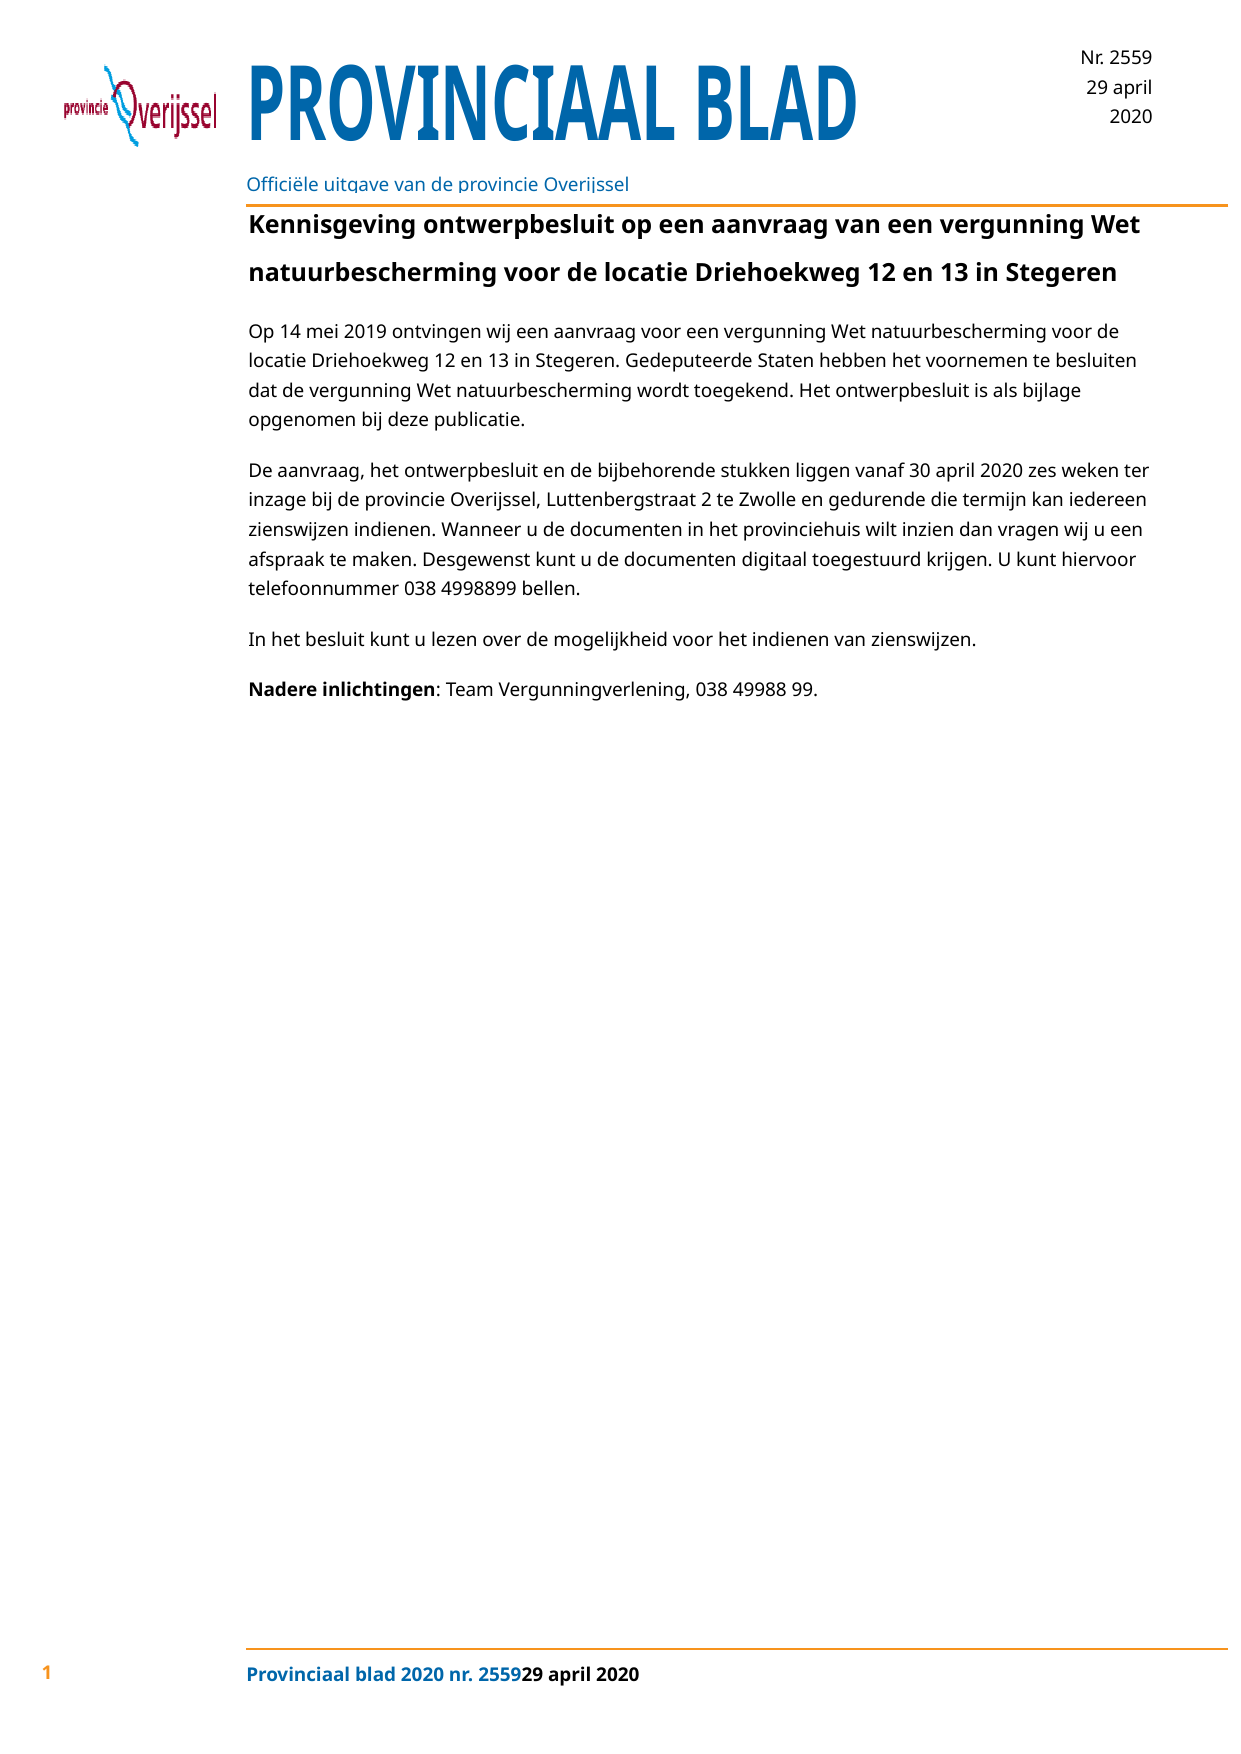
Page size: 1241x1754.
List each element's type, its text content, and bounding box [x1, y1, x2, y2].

text In het besluit kunt u lezen over de mogelijkheid voor het indienen van zienswijzen. [248, 626, 1152, 652]
text Kennisgeving ontwerpbesluit op een aanvraag van een vergunning Wet natuurbescherming voor de locatie Driehoekweg 12 en 13 in Stegeren [248, 207, 1152, 288]
text Nadere inlichtingen: Team Vergunningverlening, 038 49988 99. [248, 676, 1152, 702]
text De aanvraag, het ontwerpbesluit en de bijbehorende stukken liggen vanaf 30 april 2020 zes weken ter inzage bij de provincie Overijssel, Luttenbergstraat 2 te Zwolle en gedurende die termijn kan iedereen zienswijzen indienen. Wanneer u de documenten in het provinciehuis wilt inzien dan vragen wij u een afspraak te maken. Desgewenst kunt u de documenten digitaal toegestuurd krijgen. U kunt hiervoor telefoonnummer 038 4998899 bellen. [248, 457, 1152, 601]
picture [41, 47, 231, 172]
text Op 14 mei 2019 ontvingen wij een aanvraag voor een vergunning Wet natuurbescherming voor de locatie Driehoekweg 12 en 13 in Stegeren. Gedeputeerde Staten hebben het voornemen te besluiten dat de vergunning Wet natuurbescherming wordt toegekend. Het ontwerpbesluit is als bijlage opgenomen bij deze publicatie. [248, 318, 1152, 432]
